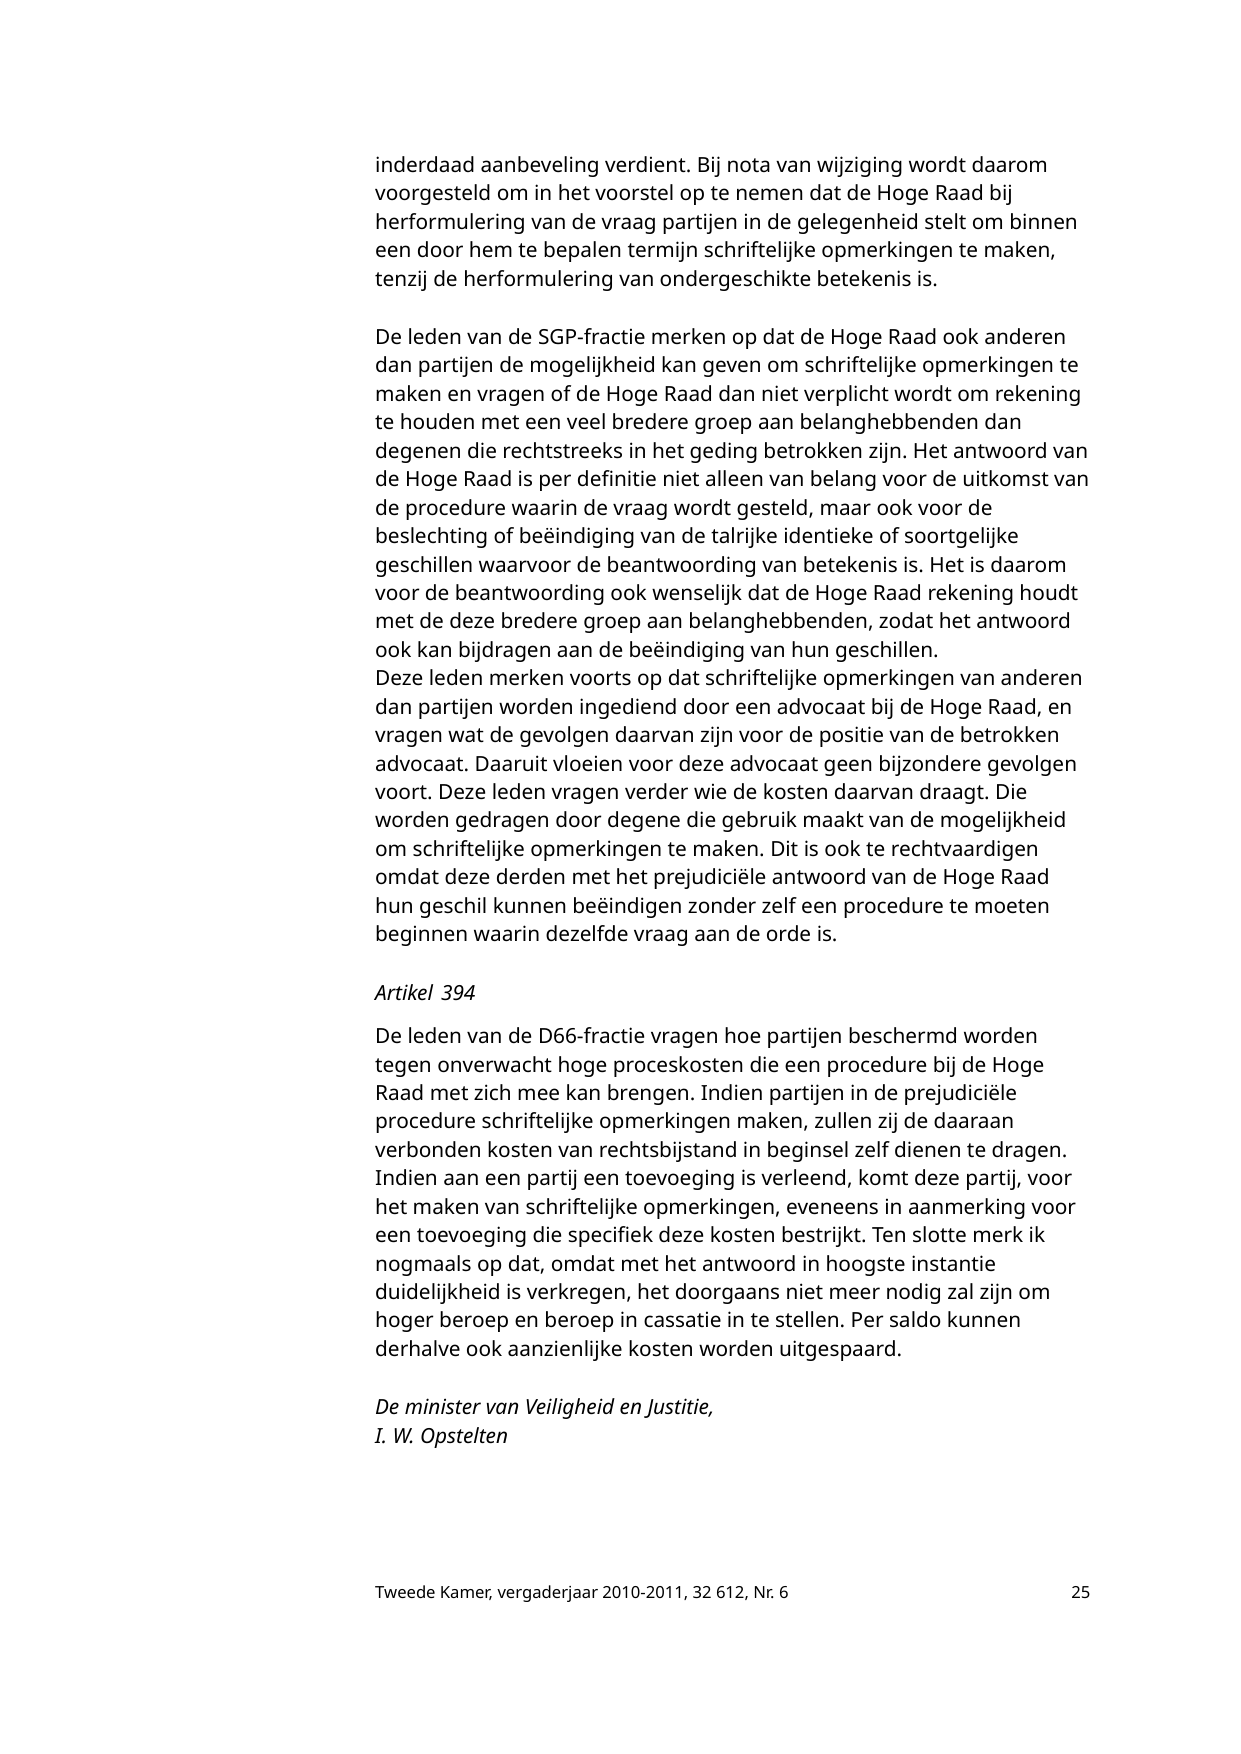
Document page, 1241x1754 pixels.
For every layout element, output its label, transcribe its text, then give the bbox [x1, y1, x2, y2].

text De leden van de SGP-fractie merken op dat de Hoge Raad ook anderen dan partijen de mogelijkheid kan geven om schriftelijke opmerkingen te maken en vragen of de Hoge Raad dan niet verplicht wordt om rekening te houden met een veel bredere groep aan belanghebbenden dan degenen die rechtstreeks in het geding betrokken zijn. Het antwoord van de Hoge Raad is per definitie niet alleen van belang voor de uitkomst van de procedure waarin de vraag wordt gesteld, maar ook voor de beslechting of beëindiging van de talrijke identieke of soortgelijke geschillen waarvoor de beantwoording van betekenis is. Het is daarom voor de beantwoording ook wenselijk dat de Hoge Raad rekening houdt met de deze bredere groep aan belanghebbenden, zodat het antwoord ook kan bijdragen aan de beëindiging van hun geschillen. [375, 322, 1090, 663]
text Artikel 394 [375, 978, 1090, 1006]
text I. W. Opstelten [375, 1421, 1090, 1449]
text De leden van de D66-fractie vragen hoe partijen beschermd worden tegen onverwacht hoge proceskosten die een procedure bij de Hoge Raad met zich mee kan brengen. Indien partijen in de prejudiciële procedure schriftelijke opmerkingen maken, zullen zij de daaraan verbonden kosten van rechtsbijstand in beginsel zelf dienen te dragen. Indien aan een partij een toevoeging is verleend, komt deze partij, voor het maken van schriftelijke opmerkingen, eveneens in aanmerking voor een toevoeging die specifiek deze kosten bestrijkt. Ten slotte merk ik nogmaals op dat, omdat met het antwoord in hoogste instantie duidelijkheid is verkregen, het doorgaans niet meer nodig zal zijn om hoger beroep en beroep in cassatie in te stellen. Per saldo kunnen derhalve ook aanzienlijke kosten worden uitgespaard. [375, 1021, 1090, 1362]
text Deze leden merken voorts op dat schriftelijke opmerkingen van anderen dan partijen worden ingediend door een advocaat bij de Hoge Raad, en vragen wat de gevolgen daarvan zijn voor de positie van de betrokken advocaat. Daaruit vloeien voor deze advocaat geen bijzondere gevolgen voort. Deze leden vragen verder wie de kosten daarvan draagt. Die worden gedragen door degene die gebruik maakt van de mogelijkheid om schriftelijke opmerkingen te maken. Dit is ook te rechtvaardigen omdat deze derden met het prejudiciële antwoord van de Hoge Raad hun geschil kunnen beëindigen zonder zelf een procedure te moeten beginnen waarin dezelfde vraag aan de orde is. [375, 663, 1090, 948]
text inderdaad aanbeveling verdient. Bij nota van wijziging wordt daarom voorgesteld om in het voorstel op te nemen dat de Hoge Raad bij herformulering van de vraag partijen in de gelegenheid stelt om binnen een door hem te bepalen termijn schriftelijke opmerkingen te maken, tenzij de herformulering van ondergeschikte betekenis is. [375, 150, 1090, 292]
text De minister van Veiligheid en Justitie, [375, 1392, 1090, 1421]
